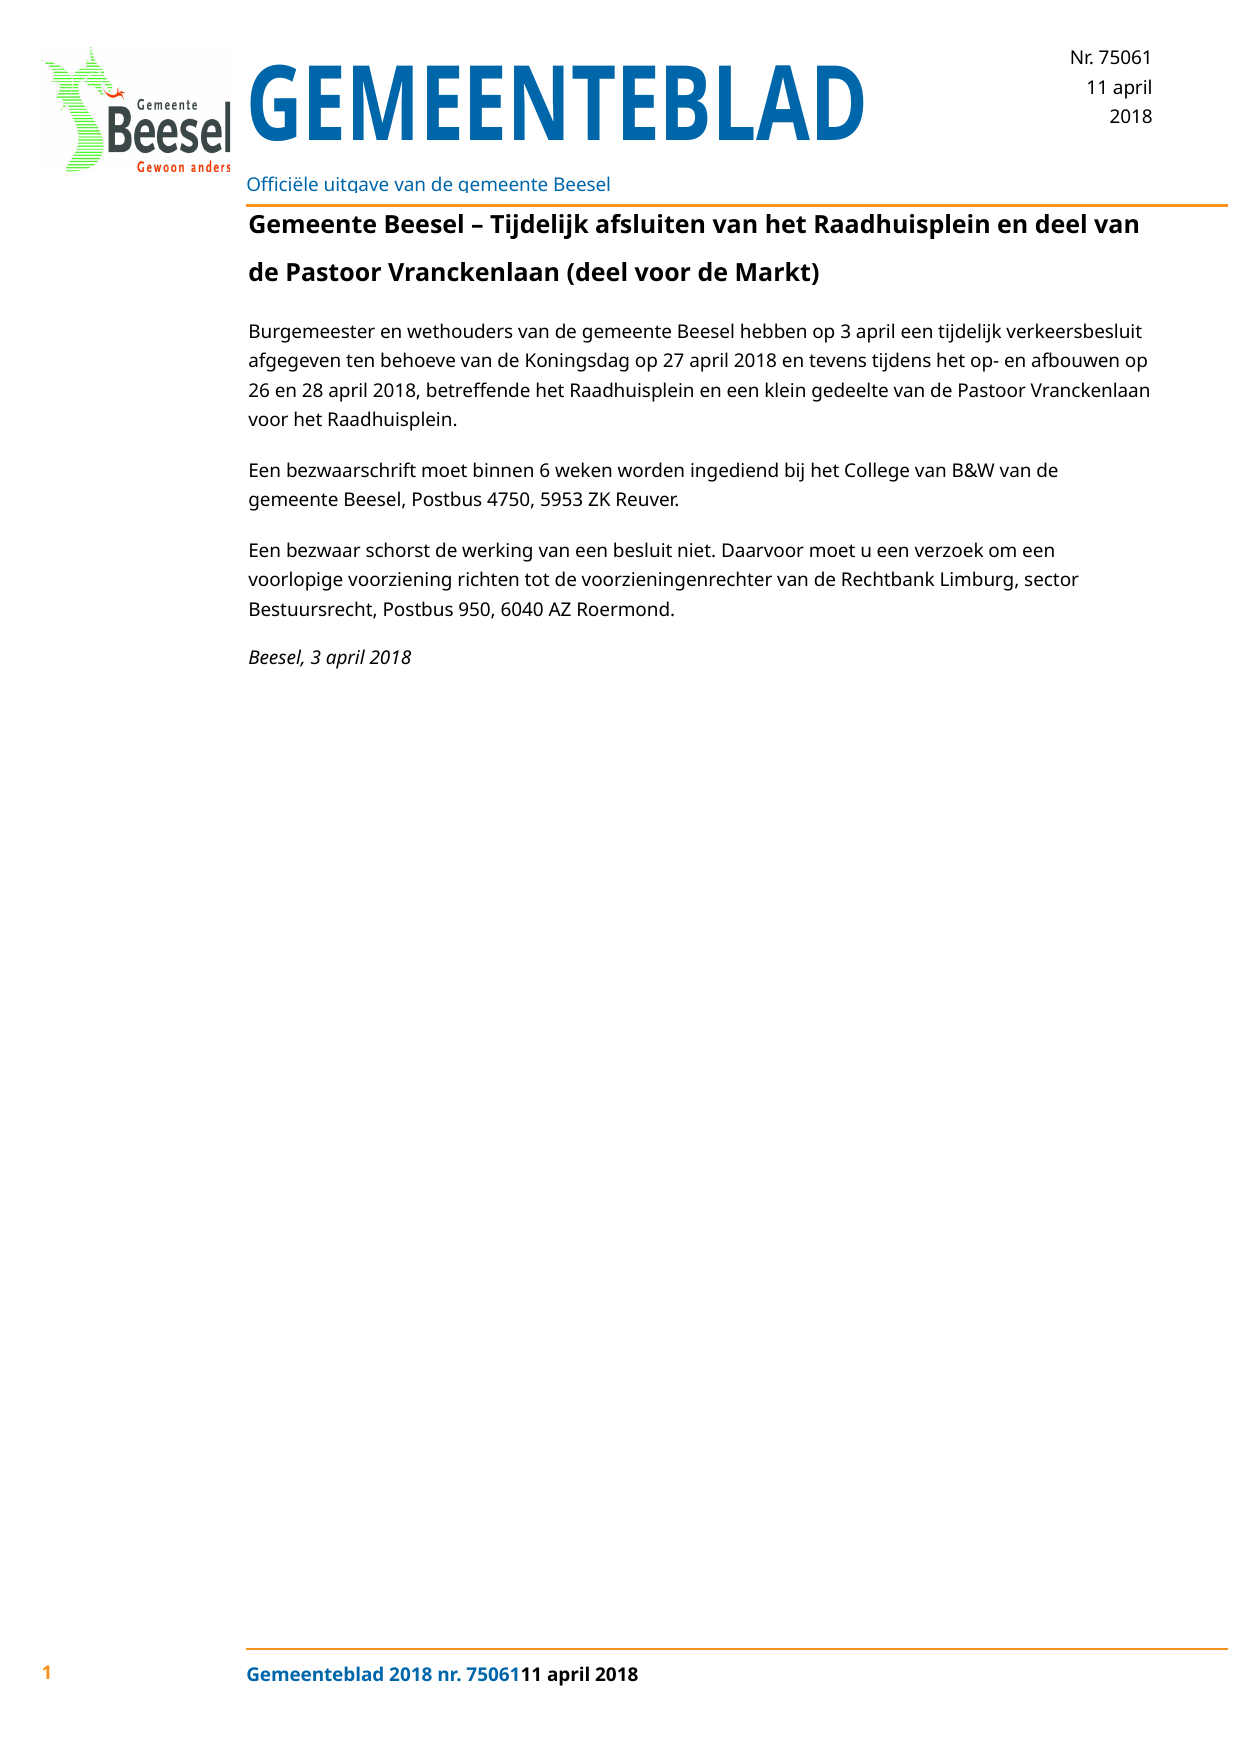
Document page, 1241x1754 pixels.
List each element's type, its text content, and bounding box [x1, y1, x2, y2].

text Burgemeester en wethouders van de gemeente Beesel hebben op 3 april een tijdelijk verkeersbesluit afgegeven ten behoeve van de Koningsdag op 27 april 2018 en tevens tijdens het op- en afbouwen op 26 en 28 april 2018, betreffende het Raadhuisplein en een klein gedeelte van de Pastoor Vranckenlaan voor het Raadhuisplein. [248, 318, 1152, 432]
text Beesel, 3 april 2018 [248, 644, 1152, 670]
text Een bezwaarschrift moet binnen 6 weken worden ingediend bij het College van B&W van de gemeente Beesel, Postbus 4750, 5953 ZK Reuver. [248, 457, 1152, 512]
text Een bezwaar schorst de werking van een besluit niet. Daarvoor moet u een verzoek om een voorlopige voorziening richten tot de voorzieningenrechter van de Rechtbank Limburg, sector Bestuursrecht, Postbus 950, 6040 AZ Roermond. [248, 537, 1152, 622]
picture [41, 47, 231, 172]
text Gemeente Beesel – Tijdelijk afsluiten van het Raadhuisplein en deel van de Pastoor Vranckenlaan (deel voor de Markt) [248, 207, 1152, 288]
